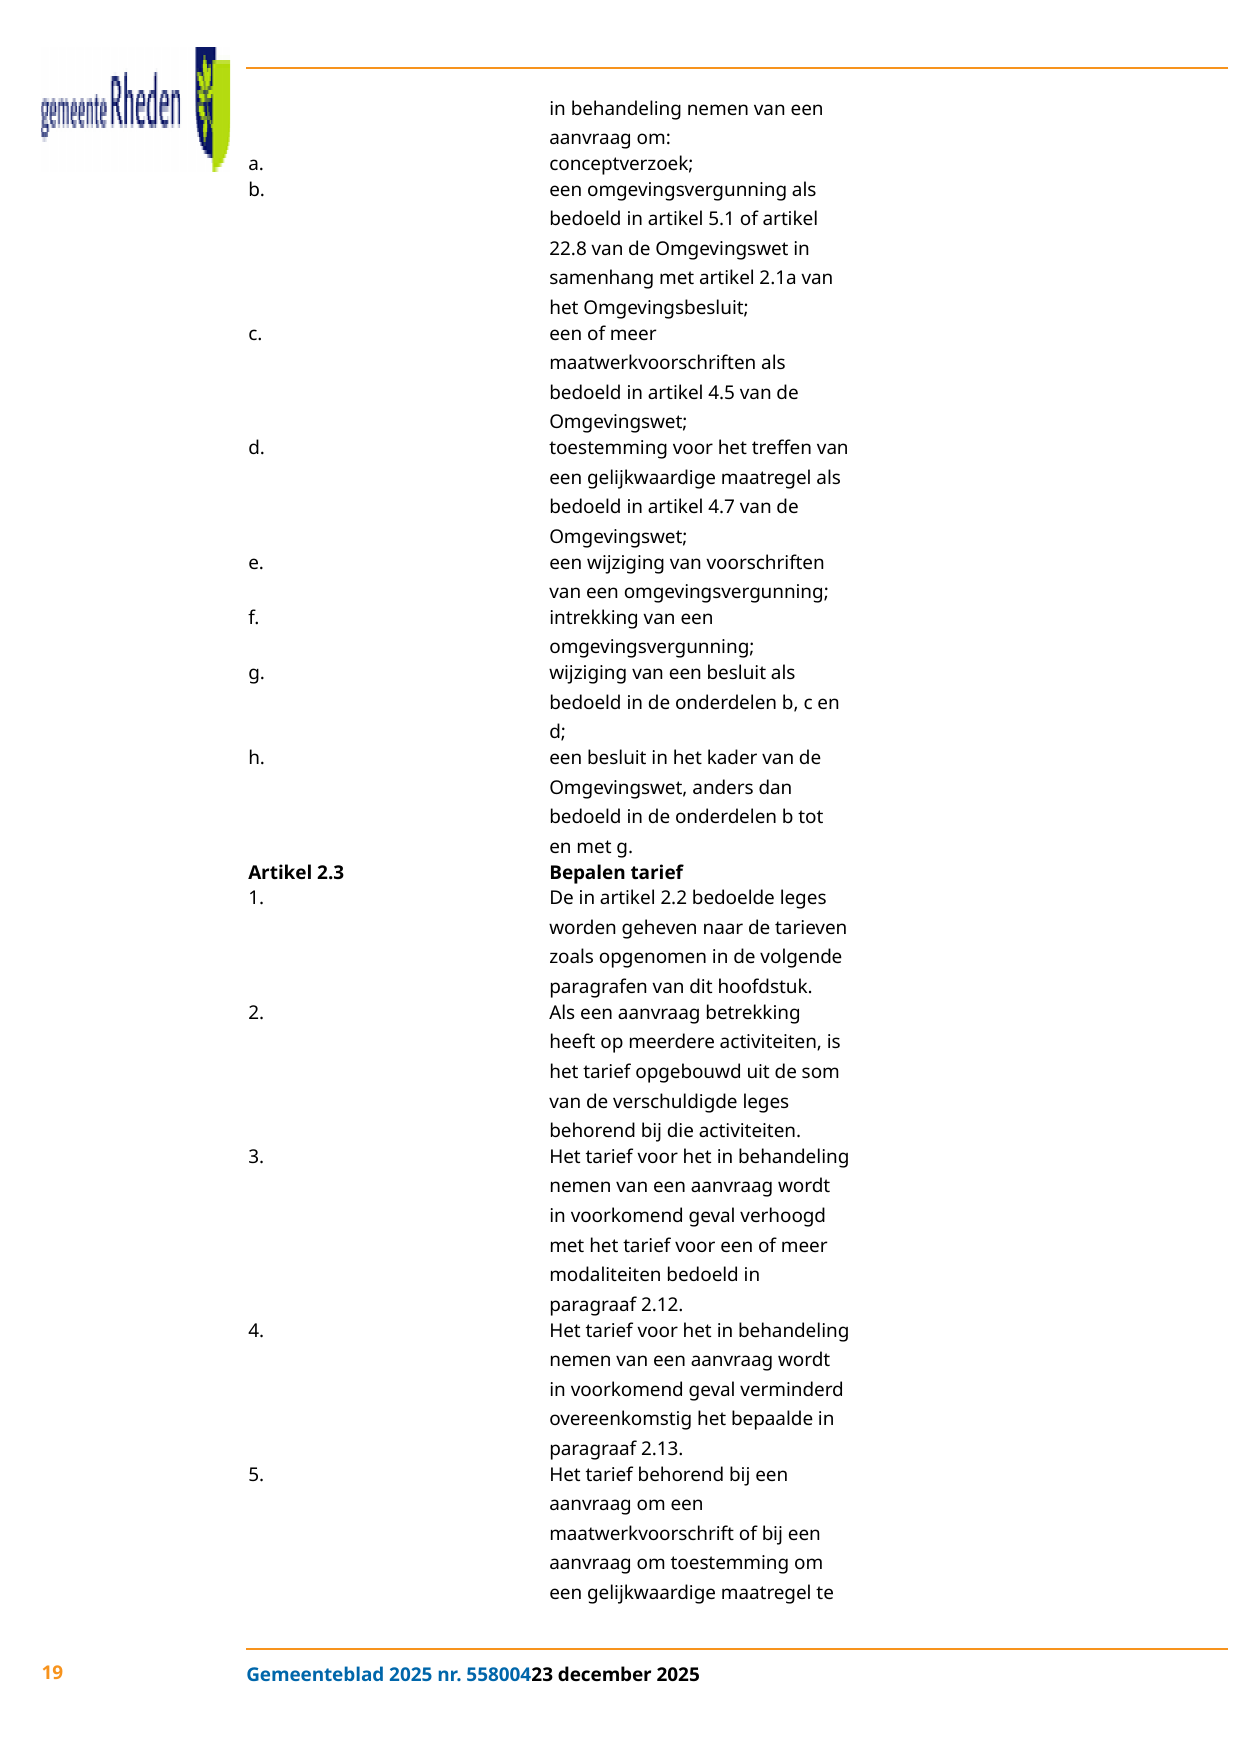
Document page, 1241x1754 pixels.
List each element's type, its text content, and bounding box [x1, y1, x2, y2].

table_cell Het tarief behorend bij een aanvraag om een maatwerkvoorschrift of bij een aanvraag om toestemming om een gelijkwaardige maatregel te [549, 1461, 850, 1605]
table_cell Als een aanvraag betrekking heeft op meerdere activiteiten, is het tarief opgebouwd uit de som van de verschuldigde leges behorend bij die activiteiten. [549, 999, 850, 1143]
table_cell [850, 434, 1152, 549]
table_cell toestemming voor het treffen van een gelijkwaardige maatregel als bedoeld in artikel 4.7 van de Omgevingswet; [549, 434, 850, 549]
table_cell een of meer maatwerkvoorschriften als bedoeld in artikel 4.5 van de Omgevingswet; [549, 320, 850, 434]
table_cell een omgevingsvergunning als bedoeld in artikel 5.1 of artikel 22.8 van de Omgevingswet in samenhang met artikel 2.1a van het Omgevingsbesluit; [549, 176, 850, 320]
table_cell h. [248, 744, 549, 859]
table_cell [850, 549, 1152, 604]
table_cell [850, 885, 1152, 999]
table_cell [248, 95, 549, 150]
table_cell De in artikel 2.2 bedoelde leges worden geheven naar de tarieven zoals opgenomen in de volgende paragrafen van dit hoofdstuk. [549, 885, 850, 999]
table_cell intrekking van een omgevingsvergunning; [549, 604, 850, 659]
table_cell [850, 176, 1152, 320]
table_cell Artikel 2.3 [248, 859, 549, 884]
table_cell een wijziging van voorschriften van een omgevingsvergunning; [549, 549, 850, 604]
table_cell in behandeling nemen van een aanvraag om: [549, 95, 850, 150]
table_cell Het tarief voor het in behandeling nemen van een aanvraag wordt in voorkomend geval verhoogd met het tarief voor een of meer modaliteiten bedoeld in paragraaf 2.12. [549, 1143, 850, 1317]
table_cell [850, 859, 1152, 884]
table_cell 4. [248, 1317, 549, 1461]
table_cell wijziging van een besluit als bedoeld in de onderdelen b, c en d; [549, 660, 850, 744]
table_cell c. [248, 320, 549, 434]
table_cell [850, 1317, 1152, 1461]
table_cell b. [248, 176, 549, 320]
table_cell [850, 999, 1152, 1143]
table_cell [850, 320, 1152, 434]
table_cell [850, 744, 1152, 859]
table_cell een besluit in het kader van de Omgevingswet, anders dan bedoeld in de onderdelen b tot en met g. [549, 744, 850, 859]
table_cell [850, 1461, 1152, 1605]
table_cell f. [248, 604, 549, 659]
table_cell 2. [248, 999, 549, 1143]
table_cell [850, 95, 1152, 150]
table_cell a. [248, 150, 549, 176]
table_cell Bepalen tarief [549, 859, 850, 884]
table_cell 5. [248, 1461, 549, 1605]
table_cell [850, 150, 1152, 176]
table_cell d. [248, 434, 549, 549]
table_cell e. [248, 549, 549, 604]
table_cell Het tarief voor het in behandeling nemen van een aanvraag wordt in voorkomend geval verminderd overeenkomstig het bepaalde in paragraaf 2.13. [549, 1317, 850, 1461]
table_cell [850, 604, 1152, 659]
picture [41, 47, 231, 172]
table_cell [850, 1143, 1152, 1317]
table_cell [850, 660, 1152, 744]
table_cell g. [248, 660, 549, 744]
table_cell 3. [248, 1143, 549, 1317]
table_cell conceptverzoek; [549, 150, 850, 176]
table_cell 1. [248, 885, 549, 999]
